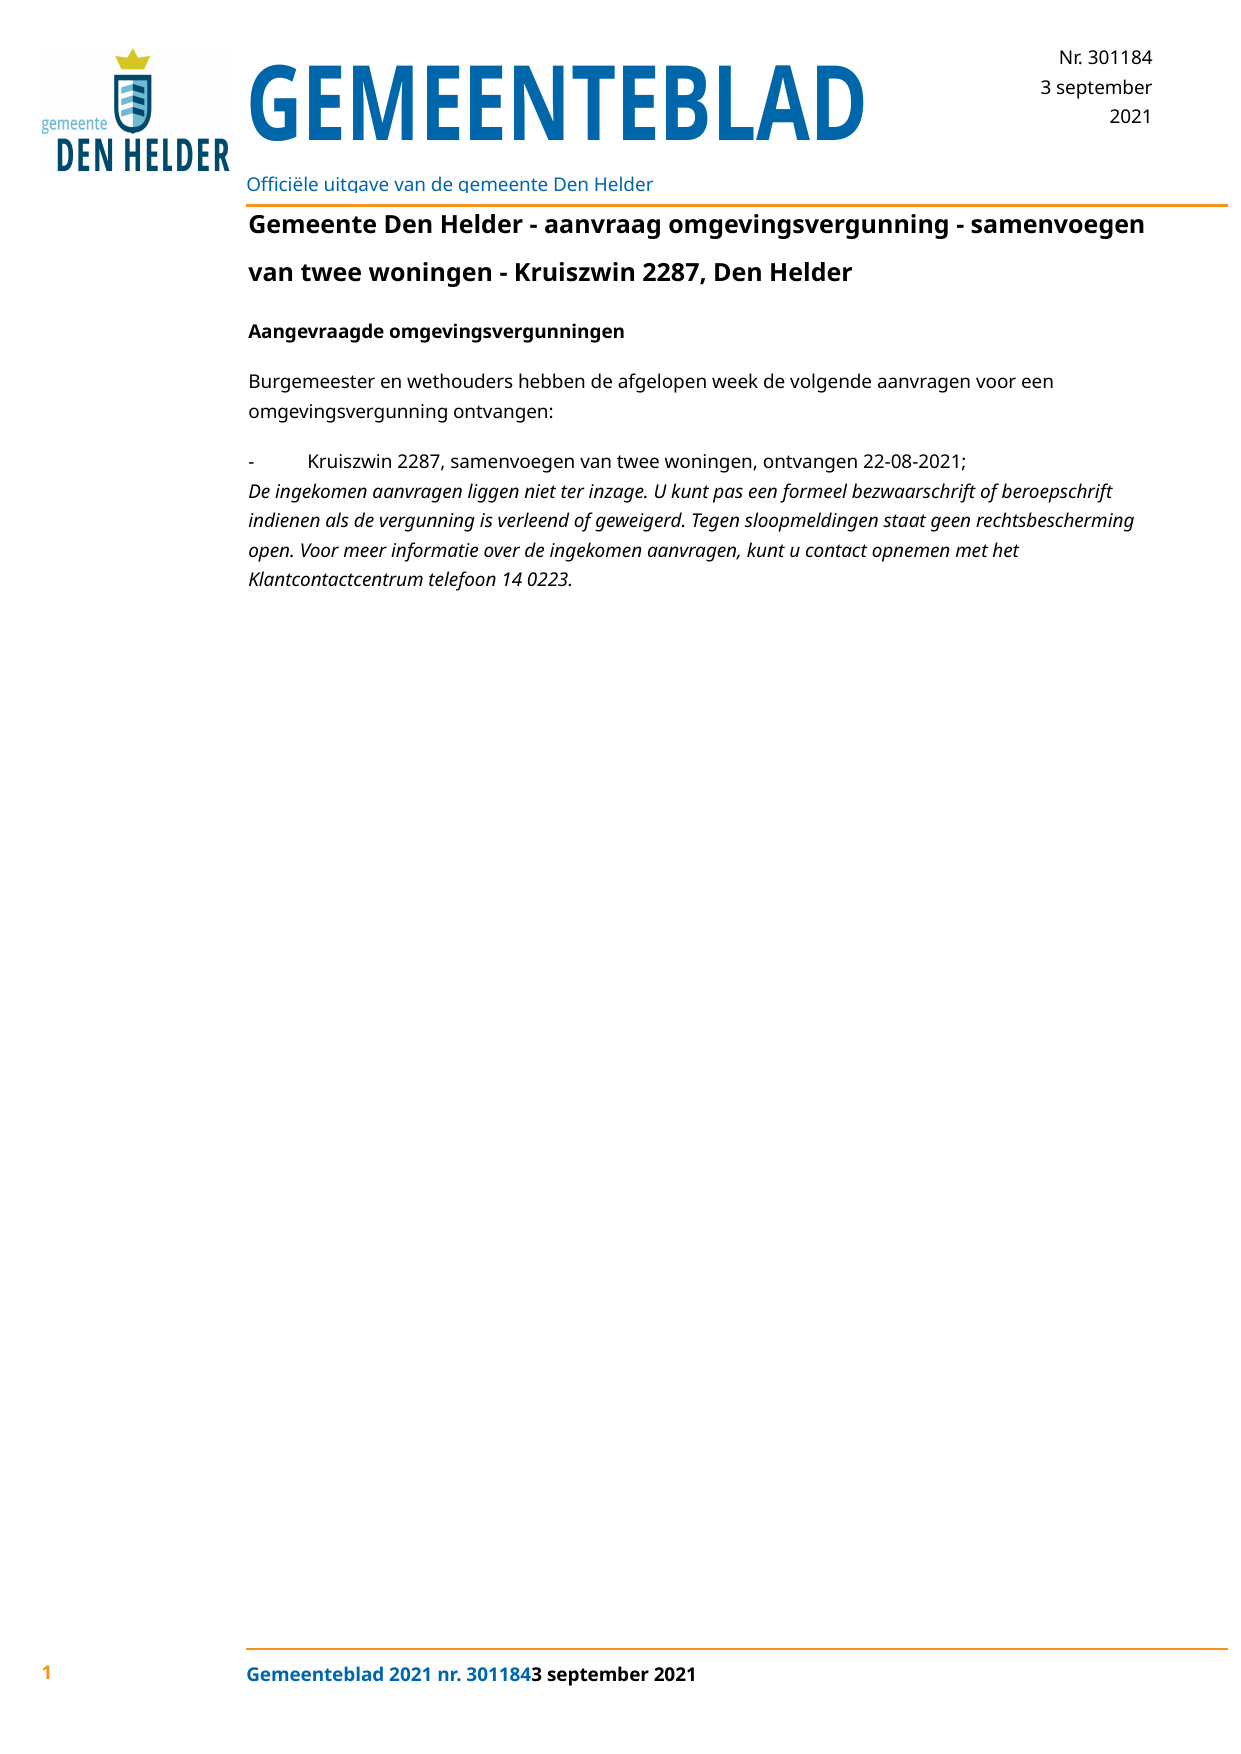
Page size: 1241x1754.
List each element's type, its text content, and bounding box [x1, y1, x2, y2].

picture [41, 47, 231, 172]
picture [130, 157, 135, 172]
picture [63, 144, 68, 165]
picture [182, 144, 187, 165]
picture [100, 154, 106, 172]
text Gemeente Den Helder - aanvraag omgevingsvergunning - samenvoegen van twee woningen - Kruiszwin 2287, Den Helder [248, 207, 1152, 288]
text Burgemeester en wethouders hebben de afgelopen week de volgende aanvragen voor een omgevingsvergunning ontvangen: [248, 368, 1152, 424]
text Aangevraagde omgevingsvergunningen [248, 318, 1152, 344]
list Kruiszwin 2287, samenvoegen van twee woningen, ontvangen 22-08-2021; [248, 448, 1152, 474]
picture [220, 160, 224, 172]
text De ingekomen aanvragen liggen niet ter inzage. U kunt pas een formeel bezwaarschrift of beroepschrift indienen als de vergunning is verleend of geweigerd. Tegen sloopmeldingen staat geen rechtsbescherming open. Voor meer informatie over de ingekomen aanvragen, kunt u contact opnemen met het Klantcontactcentrum telefoon 14 0223. [248, 478, 1152, 592]
